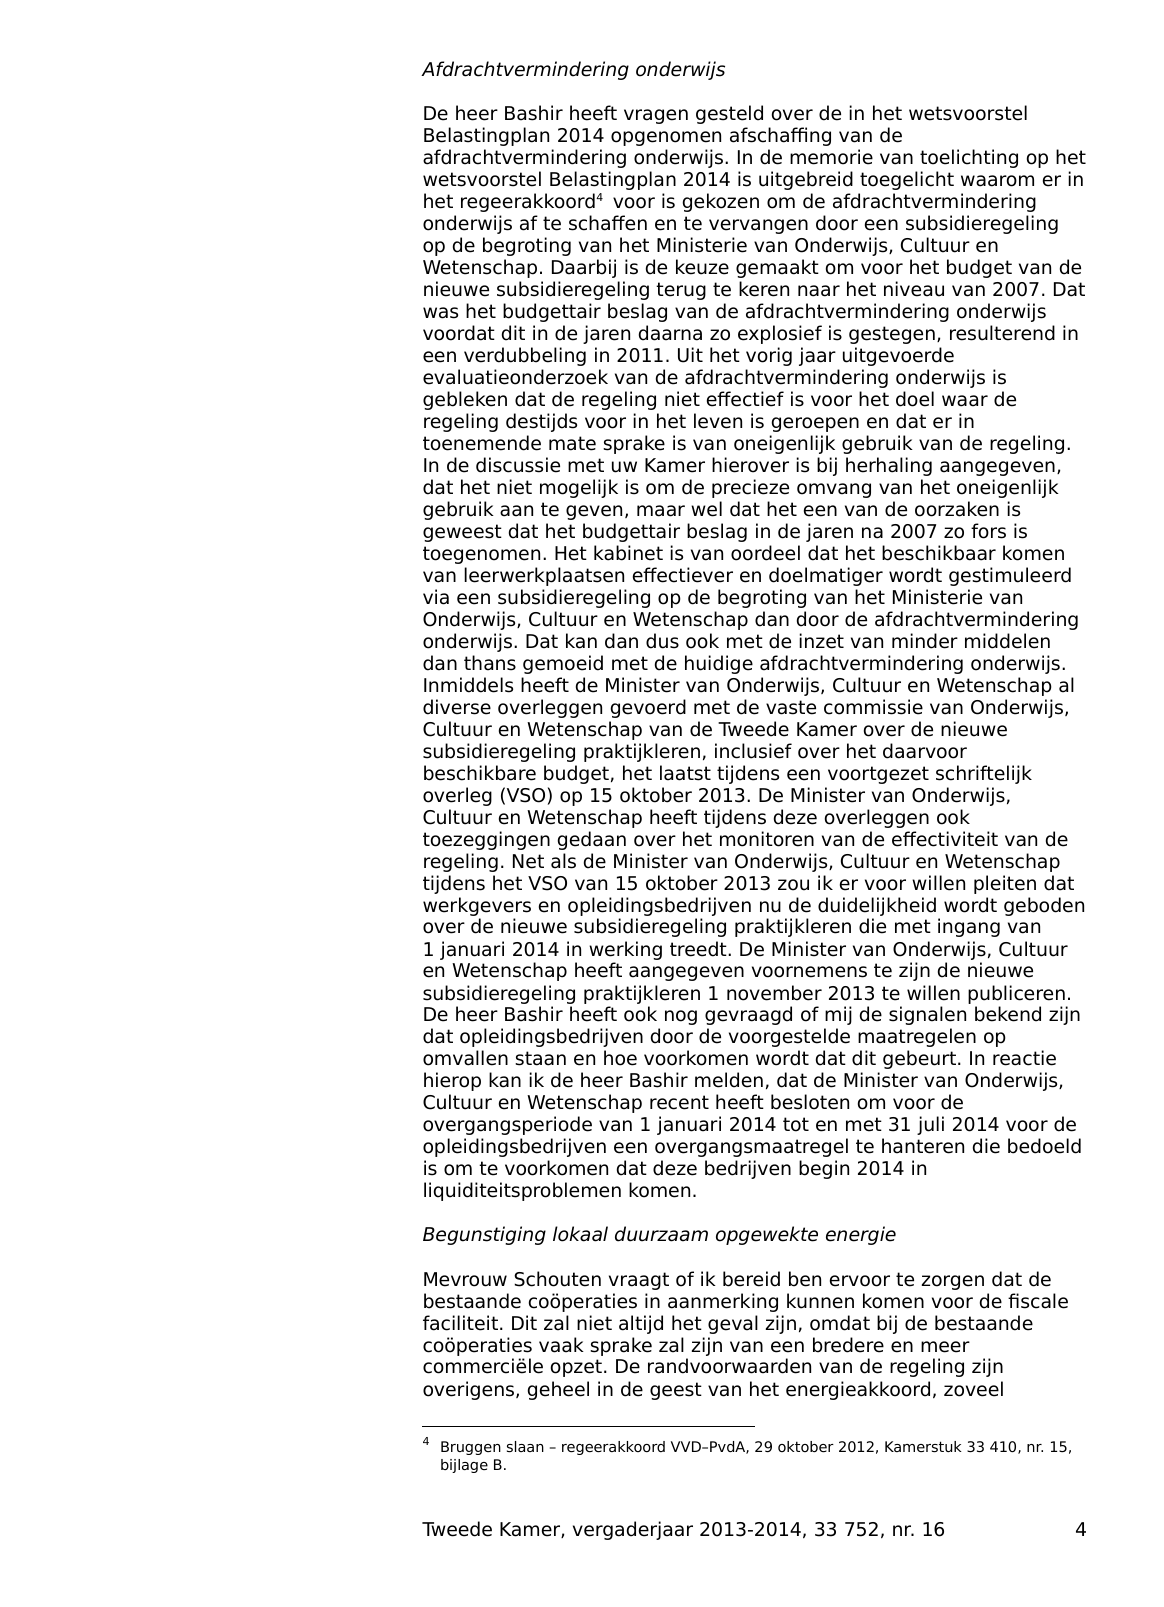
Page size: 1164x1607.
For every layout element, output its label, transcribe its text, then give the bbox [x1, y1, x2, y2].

text De heer Bashir heeft vragen gesteld over de in het wetsvoorstel Belastingplan 2014 opgenomen afschaffing van de afdrachtvermindering onderwijs. In de memorie van toelichting op het wetsvoorstel Belastingplan 2014 is uitgebreid toegelicht waarom er in het regeerakkoord voor is gekozen om de afdrachtvermindering onderwijs af te schaffen en te vervangen door een subsidieregeling op de begroting van het Ministerie van Onderwijs, Cultuur en Wetenschap. Daarbij is de keuze gemaakt om voor het budget van de nieuwe subsidieregeling terug te keren naar het niveau van 2007. Dat was het budgettair beslag van de afdrachtvermindering onderwijs voordat dit in de jaren daarna zo explosief is gestegen, resulterend in een verdubbeling in 2011. Uit het vorig jaar uitgevoerde evaluatieonderzoek van de afdrachtvermindering onderwijs is gebleken dat de regeling niet effectief is voor het doel waar de regeling destijds voor in het leven is geroepen en dat er in toenemende mate sprake is van oneigenlijk gebruik van de regeling. In de discussie met uw Kamer hierover is bij herhaling aangegeven, dat het niet mogelijk is om de precieze omvang van het oneigenlijk gebruik aan te geven, maar wel dat het een van de oorzaken is geweest dat het budgettair beslag in de jaren na 2007 zo fors is toegenomen. Het kabinet is van oordeel dat het beschikbaar komen van leerwerkplaatsen effectiever en doelmatiger wordt gestimuleerd via een subsidieregeling op de begroting van het Ministerie van Onderwijs, Cultuur en Wetenschap dan door de afdrachtvermindering onderwijs. Dat kan dan dus ook met de inzet van minder middelen dan thans gemoeid met de huidige afdrachtvermindering onderwijs. Inmiddels heeft de Minister van Onderwijs, Cultuur en Wetenschap al diverse overleggen gevoerd met de vaste commissie van Onderwijs, Cultuur en Wetenschap van de Tweede Kamer over de nieuwe subsidieregeling praktijkleren, inclusief over het daarvoor beschikbare budget, het laatst tijdens een voortgezet schriftelijk overleg (VSO) op 15 oktober 2013. De Minister van Onderwijs, Cultuur en Wetenschap heeft tijdens deze overleggen ook toezeggingen gedaan over het monitoren van de effectiviteit van de regeling. Net als de Minister van Onderwijs, Cultuur en Wetenschap tijdens het VSO van 15 oktober 2013 zou ik er voor willen pleiten dat werkgevers en opleidingsbedrijven nu de duidelijkheid wordt geboden over de nieuwe subsidieregeling praktijkleren die met ingang van 1 januari 2014 in werking treedt. De Minister van Onderwijs, Cultuur en Wetenschap heeft aangegeven voornemens te zijn de nieuwe subsidieregeling praktijkleren 1 november 2013 te willen publiceren. De heer Bashir heeft ook nog gevraagd of mij de signalen bekend zijn dat opleidingsbedrijven door de voorgestelde maatregelen op omvallen staan en hoe voorkomen wordt dat dit gebeurt. In reactie hierop kan ik de heer Bashir melden, dat de Minister van Onderwijs, Cultuur en Wetenschap recent heeft besloten om voor de overgangsperiode van 1 januari 2014 tot en met 31 juli 2014 voor de opleidingsbedrijven een overgangsmaatregel te hanteren die bedoeld is om te voorkomen dat deze bedrijven begin 2014 in liquiditeitsproblemen komen. [422, 103, 1087, 1202]
text Bruggen slaan – regeerakkoord VVD–PvdA, 29 oktober 2012, Kamerstuk 33 410, nr. 15, bijlage B. [422, 1435, 1087, 1474]
subtitle Begunstiging lokaal duurzaam opgewekte energie [422, 1224, 1087, 1246]
text Mevrouw Schouten vraagt of ik bereid ben ervoor te zorgen dat de bestaande coöperaties in aanmerking kunnen komen voor de fiscale faciliteit. Dit zal niet altijd het geval zijn, omdat bij de bestaande coöperaties vaak sprake zal zijn van een bredere en meer commerciële opzet. De randvoorwaarden van de regeling zijn overigens, geheel in de geest van het energieakkoord, zoveel [422, 1268, 1087, 1400]
subtitle Afdrachtvermindering onderwijs [422, 59, 1087, 81]
